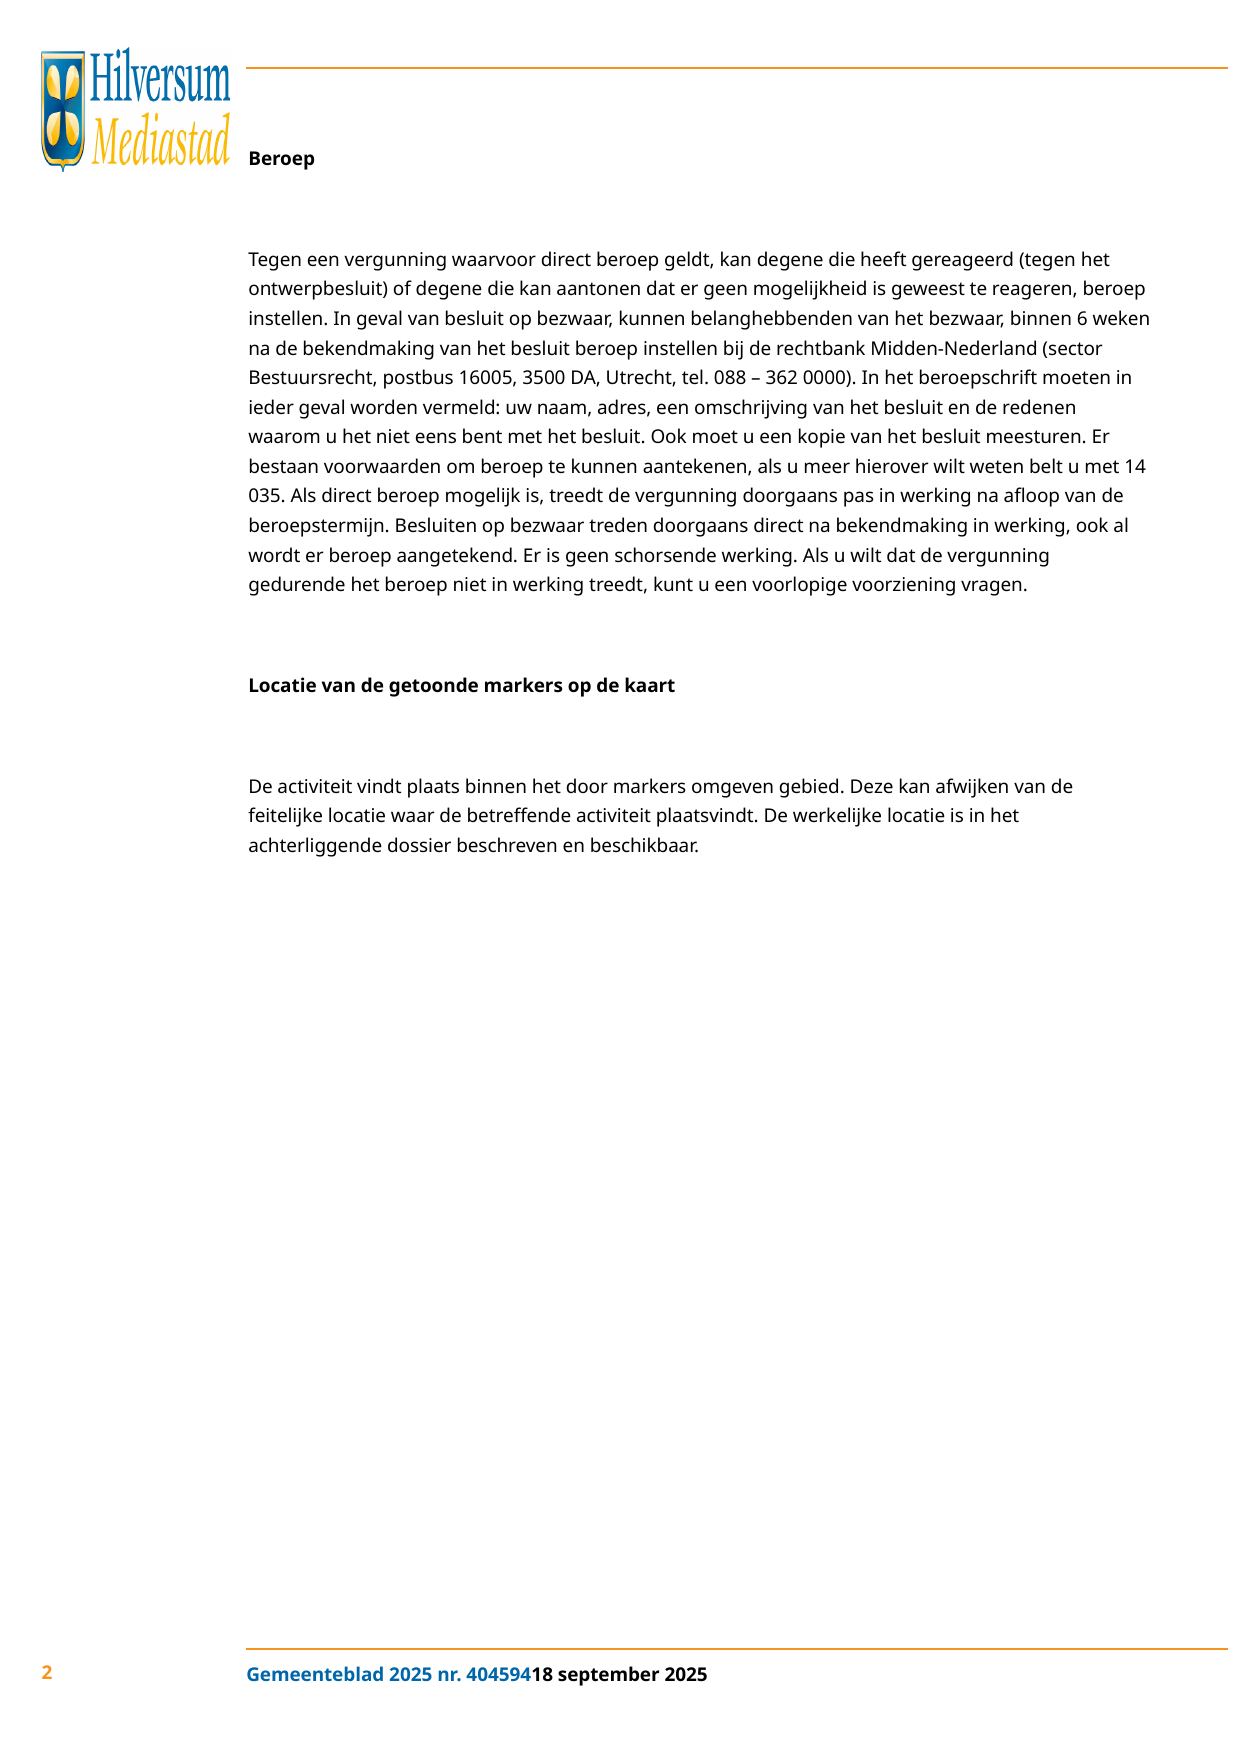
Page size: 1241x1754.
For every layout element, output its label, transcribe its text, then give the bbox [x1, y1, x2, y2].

picture [41, 47, 231, 172]
text Locatie van de getoonde markers op de kaart [248, 672, 1152, 698]
text De activiteit vindt plaats binnen het door markers omgeven gebied. Deze kan afwijken van de feitelijke locatie waar de betreffende activiteit plaatsvindt. De werkelijke locatie is in het achterliggende dossier beschreven en beschikbaar. [248, 773, 1152, 858]
text Beroep [248, 145, 1152, 171]
text Tegen een vergunning waarvoor direct beroep geldt, kan degene die heeft gereageerd (tegen het ontwerpbesluit) of degene die kan aantonen dat er geen mogelijkheid is geweest te reageren, beroep instellen. In geval van besluit op bezwaar, kunnen belanghebbenden van het bezwaar, binnen 6 weken na de bekendmaking van het besluit beroep instellen bij de rechtbank Midden-Nederland (sector Bestuursrecht, postbus 16005, 3500 DA, Utrecht, tel. 088 – 362 0000). In het beroepschrift moeten in ieder geval worden vermeld: uw naam, adres, een omschrijving van het besluit en de redenen waarom u het niet eens bent met het besluit. Ook moet u een kopie van het besluit meesturen. Er bestaan voorwaarden om beroep te kunnen aantekenen, als u meer hierover wilt weten belt u met 14 035. Als direct beroep mogelijk is, treedt de vergunning doorgaans pas in werking na afloop van de beroepstermijn. Besluiten op bezwaar treden doorgaans direct na bekendmaking in werking, ook al wordt er beroep aangetekend. Er is geen schorsende werking. Als u wilt dat de vergunning gedurende het beroep niet in werking treedt, kunt u een voorlopige voorziening vragen. [248, 246, 1152, 597]
